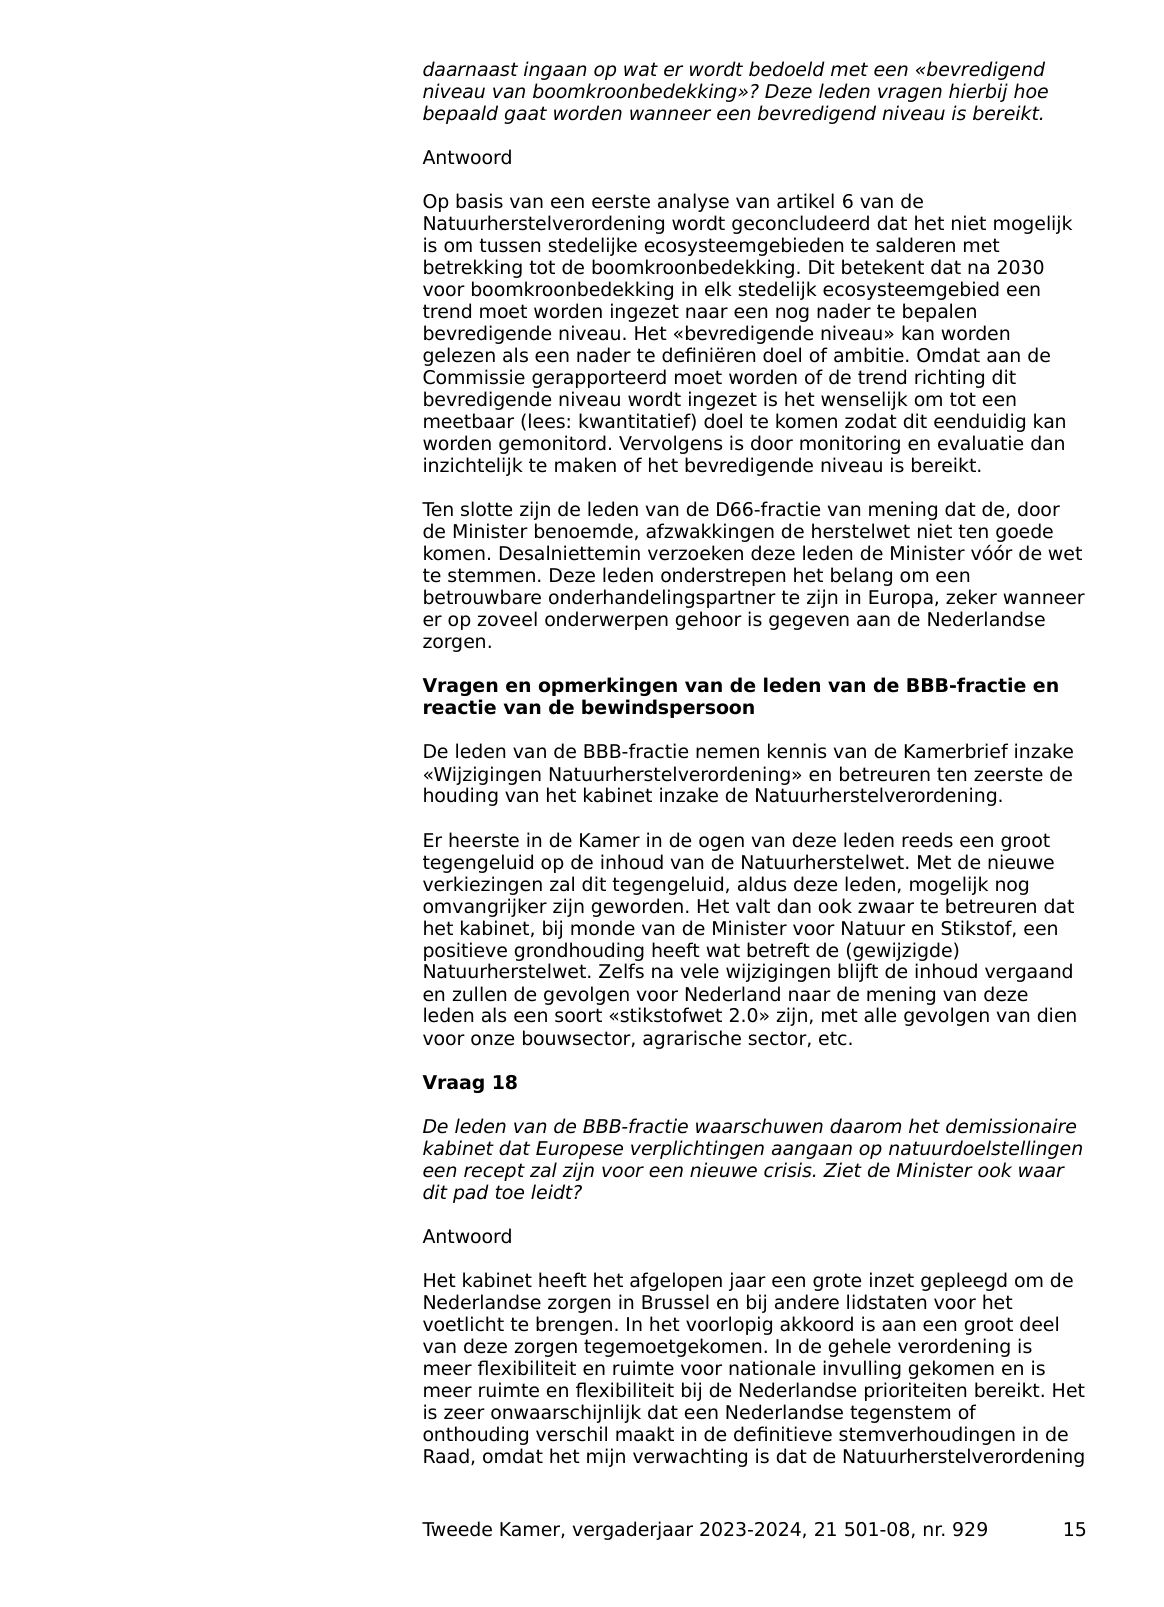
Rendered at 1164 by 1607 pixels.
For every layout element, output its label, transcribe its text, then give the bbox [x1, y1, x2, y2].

text De leden van de BBB-fractie nemen kennis van de Kamerbrief inzake «Wijzigingen Natuurherstelverordening» en betreuren ten zeerste de houding van het kabinet inzake de Natuurherstelverordening. [422, 741, 1087, 807]
subtitle Vragen en opmerkingen van de leden van de BBB-fractie en reactie van de bewindspersoon [422, 675, 1087, 719]
subtitle Vraag 18 [422, 1072, 1087, 1093]
subtitle Antwoord [422, 1226, 1087, 1248]
text daarnaast ingaan op wat er wordt bedoeld met een «bevredigend niveau van boomkroonbedekking»? Deze leden vragen hierbij hoe bepaald gaat worden wanneer een bevredigend niveau is bereikt. [422, 59, 1087, 125]
text Ten slotte zijn de leden van de D66-fractie van mening dat de, door de Minister benoemde, afzwakkingen de herstelwet niet ten goede komen. Desalniettemin verzoeken deze leden de Minister vóór de wet te stemmen. Deze leden onderstrepen het belang om een betrouwbare onderhandelingspartner te zijn in Europa, zeker wanneer er op zoveel onderwerpen gehoor is gegeven aan de Nederlandse zorgen. [422, 499, 1087, 653]
text De leden van de BBB-fractie waarschuwen daarom het demissionaire kabinet dat Europese verplichtingen aangaan op natuurdoelstellingen een recept zal zijn voor een nieuwe crisis. Ziet de Minister ook waar dit pad toe leidt? [422, 1116, 1087, 1204]
subtitle Antwoord [422, 147, 1087, 169]
text Het kabinet heeft het afgelopen jaar een grote inzet gepleegd om de Nederlandse zorgen in Brussel en bij andere lidstaten voor het voetlicht te brengen. In het voorlopig akkoord is aan een groot deel van deze zorgen tegemoetgekomen. In de gehele verordening is meer flexibiliteit en ruimte voor nationale invulling gekomen en is meer ruimte en flexibiliteit bij de Nederlandse prioriteiten bereikt. Het is zeer onwaarschijnlijk dat een Nederlandse tegenstem of onthouding verschil maakt in de definitieve stemverhoudingen in de Raad, omdat het mijn verwachting is dat de Natuurherstelverordening [422, 1270, 1087, 1468]
text Op basis van een eerste analyse van artikel 6 van de Natuurherstelverordening wordt geconcludeerd dat het niet mogelijk is om tussen stedelijke ecosysteemgebieden te salderen met betrekking tot de boomkroonbedekking. Dit betekent dat na 2030 voor boomkroonbedekking in elk stedelijk ecosysteemgebied een trend moet worden ingezet naar een nog nader te bepalen bevredigende niveau. Het «bevredigende niveau» kan worden gelezen als een nader te definiëren doel of ambitie. Omdat aan de Commissie gerapporteerd moet worden of de trend richting dit bevredigende niveau wordt ingezet is het wenselijk om tot een meetbaar (lees: kwantitatief) doel te komen zodat dit eenduidig kan worden gemonitord. Vervolgens is door monitoring en evaluatie dan inzichtelijk te maken of het bevredigende niveau is bereikt. [422, 191, 1087, 477]
text Er heerste in de Kamer in de ogen van deze leden reeds een groot tegengeluid op de inhoud van de Natuurherstelwet. Met de nieuwe verkiezingen zal dit tegengeluid, aldus deze leden, mogelijk nog omvangrijker zijn geworden. Het valt dan ook zwaar te betreuren dat het kabinet, bij monde van de Minister voor Natuur en Stikstof, een positieve grondhouding heeft wat betreft de (gewijzigde) Natuurherstelwet. Zelfs na vele wijzigingen blijft de inhoud vergaand en zullen de gevolgen voor Nederland naar de mening van deze leden als een soort «stikstofwet 2.0» zijn, met alle gevolgen van dien voor onze bouwsector, agrarische sector, etc. [422, 829, 1087, 1049]
